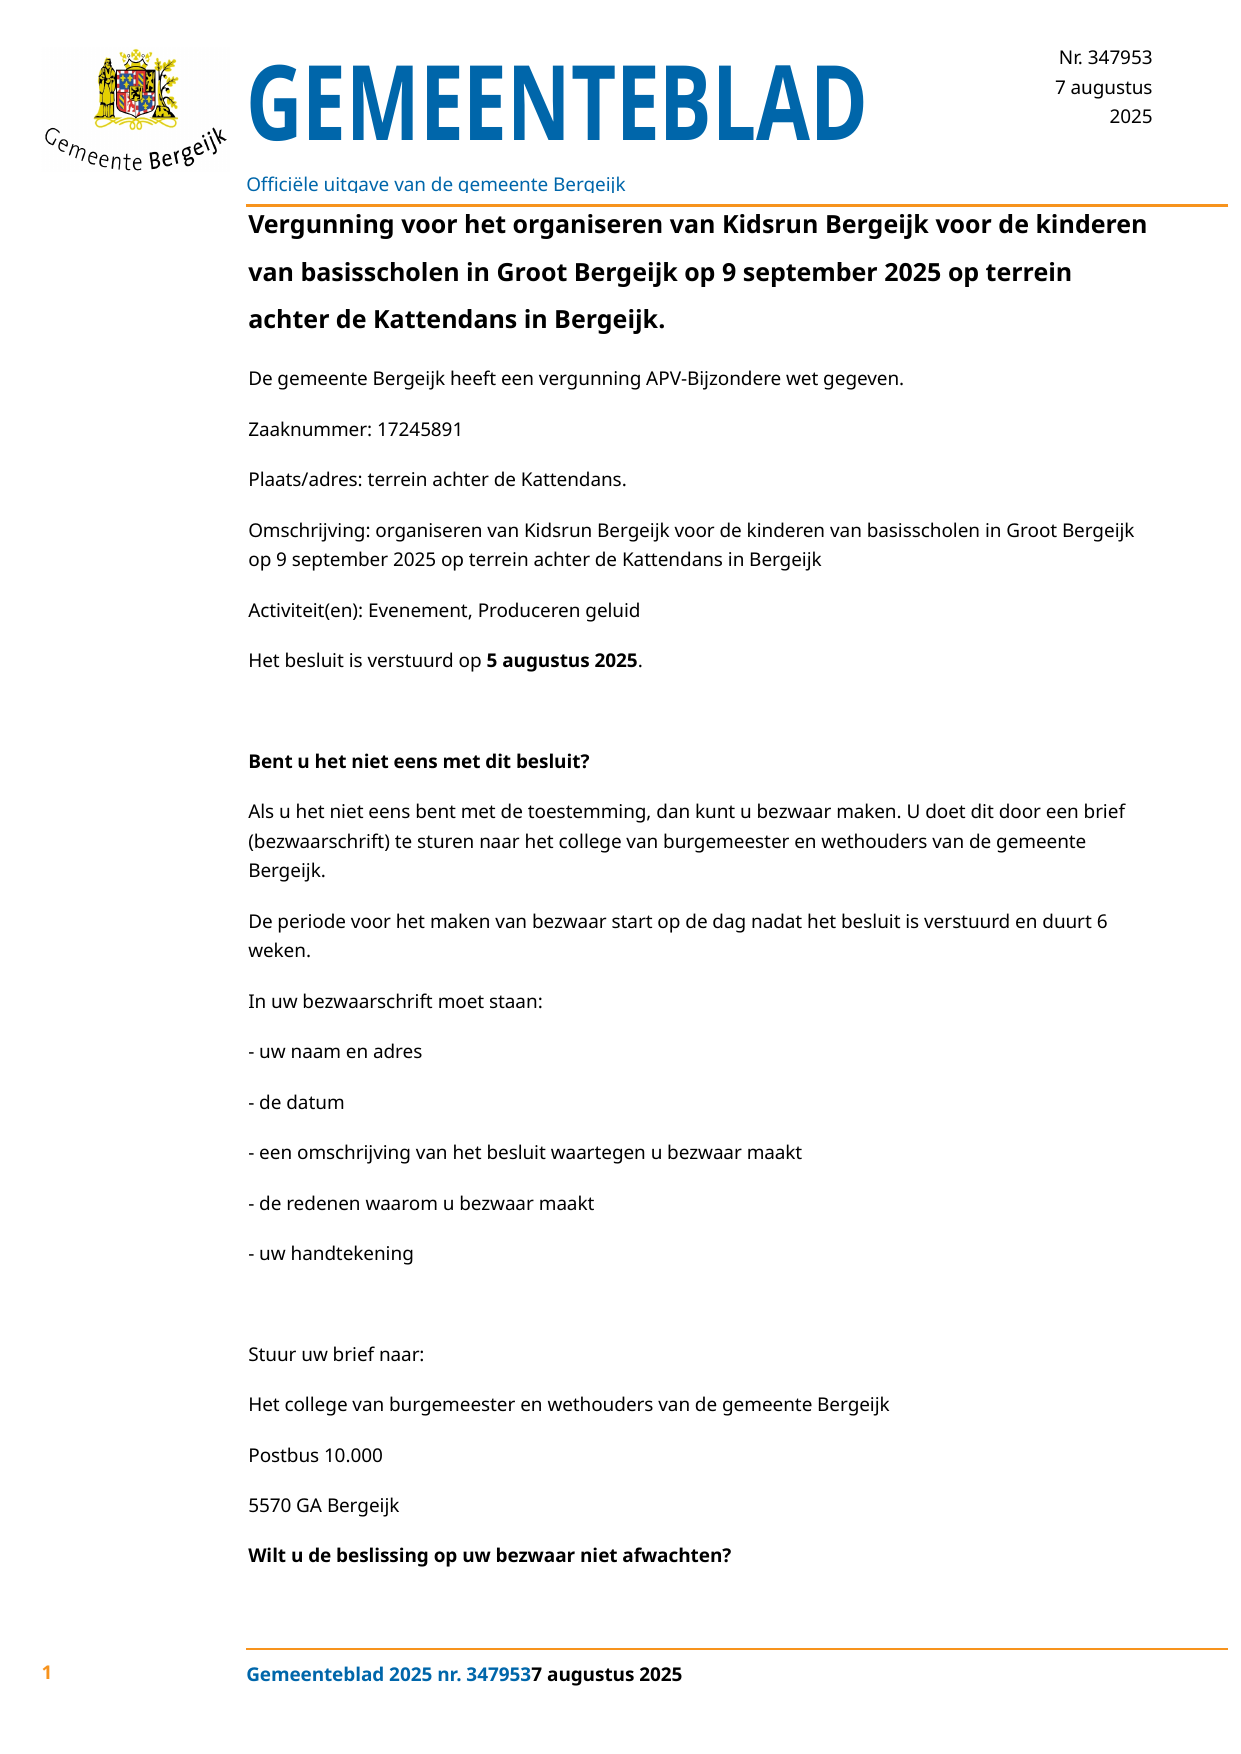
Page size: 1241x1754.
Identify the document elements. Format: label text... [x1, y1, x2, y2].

text Stuur uw brief naar: [248, 1341, 1152, 1367]
text - uw naam en adres [248, 1038, 1152, 1064]
text Het college van burgemeester en wethouders van de gemeente Bergeijk [248, 1391, 1152, 1417]
text - de datum [248, 1089, 1152, 1114]
text - de redenen waarom u bezwaar maakt [248, 1190, 1152, 1215]
text De gemeente Bergeijk heeft een vergunning APV-Bijzondere wet gegeven. [248, 366, 1152, 391]
text Wilt u de beslissing op uw bezwaar niet afwachten? [248, 1543, 1152, 1568]
text Als u het niet eens bent met de toestemming, dan kunt u bezwaar maken. U doet dit door een brief (bezwaarschrift) te sturen naar het college van burgemeester en wethouders van de gemeente Bergeijk. [248, 798, 1152, 883]
text Zaaknummer: 17245891 [248, 416, 1152, 442]
text Plaats/adres: terrein achter de Kattendans. [248, 466, 1152, 492]
text Het besluit is verstuurd op 5 augustus 2025. [248, 647, 1152, 673]
text De periode voor het maken van bezwaar start op de dag nadat het besluit is verstuurd en duurt 6 weken. [248, 908, 1152, 963]
text - een omschrijving van het besluit waartegen u bezwaar maakt [248, 1139, 1152, 1165]
text Vergunning voor het organiseren van Kidsrun Bergeijk voor de kinderen van basisscholen in Groot Bergeijk op 9 september 2025 op terrein achter de Kattendans in Bergeijk. [248, 207, 1152, 336]
text Omschrijving: organiseren van Kidsrun Bergeijk voor de kinderen van basisscholen in Groot Bergeijk op 9 september 2025 op terrein achter de Kattendans in Bergeijk [248, 517, 1152, 572]
text Activiteit(en): Evenement, Produceren geluid [248, 597, 1152, 622]
text 5570 GA Bergeijk [248, 1492, 1152, 1518]
text Bent u het niet eens met dit besluit? [248, 748, 1152, 774]
text - uw handtekening [248, 1240, 1152, 1266]
text In uw bezwaarschrift moet staan: [248, 988, 1152, 1014]
picture [41, 47, 231, 172]
text Postbus 10.000 [248, 1442, 1152, 1467]
